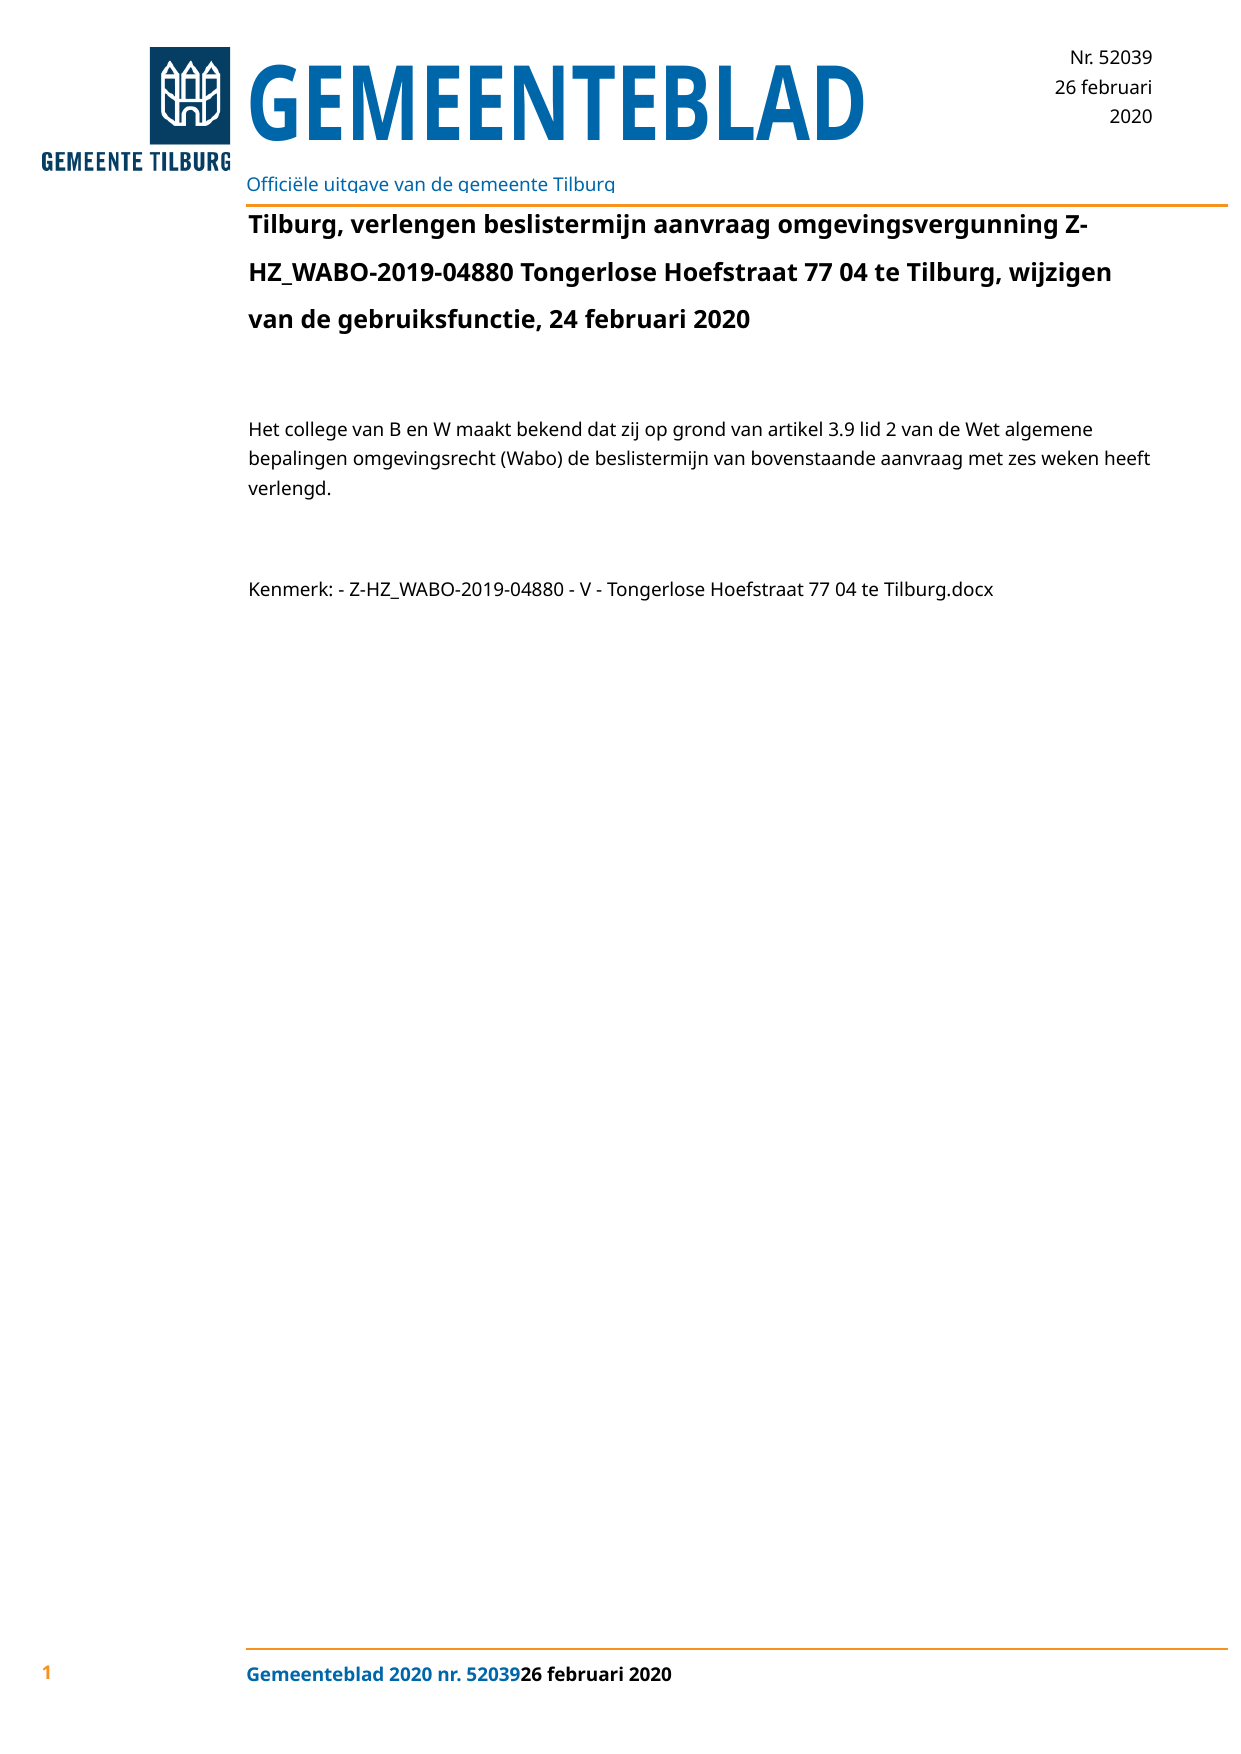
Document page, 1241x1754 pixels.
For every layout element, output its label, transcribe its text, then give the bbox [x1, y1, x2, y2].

text Tilburg, verlengen beslistermijn aanvraag omgevingsvergunning Z-HZ_WABO-2019-04880 Tongerlose Hoefstraat 77 04 te Tilburg, wijzigen van de gebruiksfunctie, 24 februari 2020 [248, 207, 1152, 336]
text Kenmerk: - Z-HZ_WABO-2019-04880 - V - Tongerlose Hoefstraat 77 04 te Tilburg.docx [248, 576, 1152, 602]
text Het college van B en W maakt bekend dat zij op grond van artikel 3.9 lid 2 van de Wet algemene bepalingen omgevingsrecht (Wabo) de beslistermijn van bovenstaande aanvraag met zes weken heeft verlengd. [248, 416, 1152, 501]
picture [41, 47, 231, 172]
